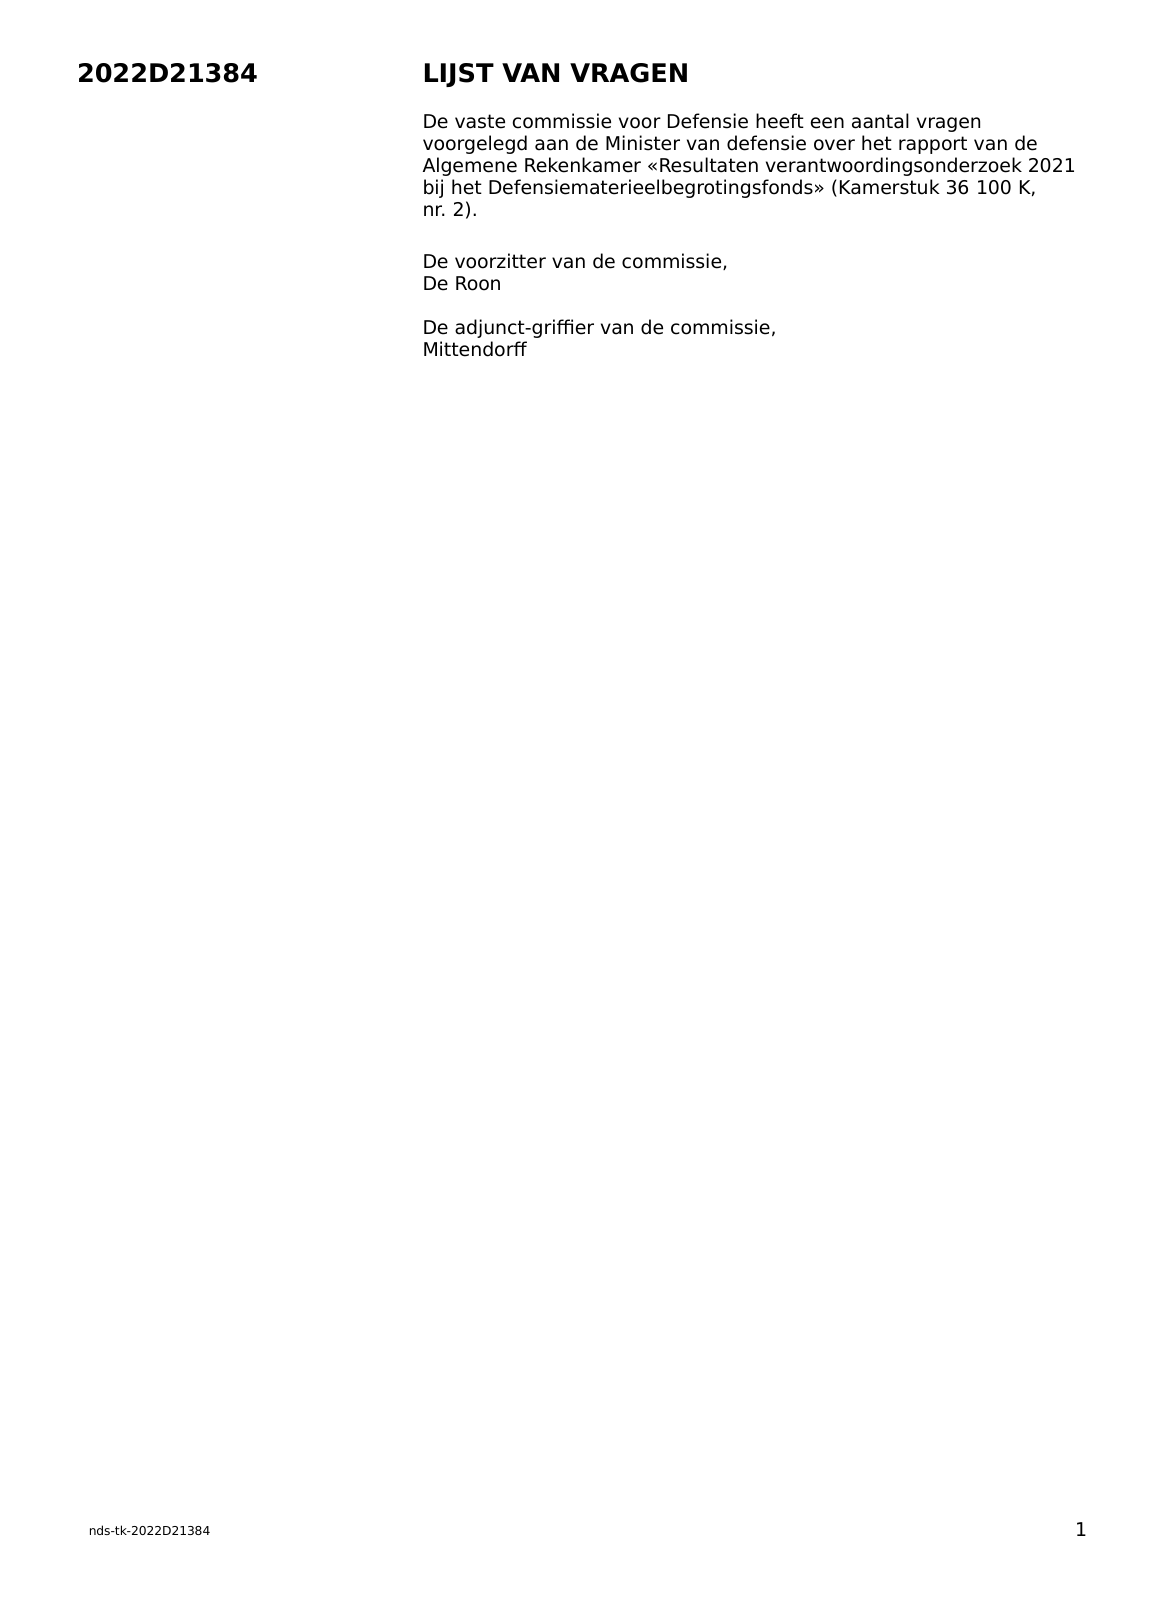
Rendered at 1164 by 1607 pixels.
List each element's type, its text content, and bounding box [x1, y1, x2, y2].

text De voorzitter van de commissie, De Roon [422, 251, 1087, 295]
text nds-tk-2022D21384 [88, 1524, 323, 1538]
text De vaste commissie voor Defensie heeft een aantal vragen voorgelegd aan de Minister van defensie over het rapport van de Algemene Rekenkamer «Resultaten verantwoordingsonderzoek 2021 bij het Defensiematerieelbegrotingsfonds» (Kamerstuk 36 100 K, nr. 2). [422, 111, 1087, 221]
text De adjunct-griffier van de commissie, Mittendorff [422, 317, 1087, 361]
text 2022D21384 LIJST VAN VRAGEN [77, 59, 1087, 89]
